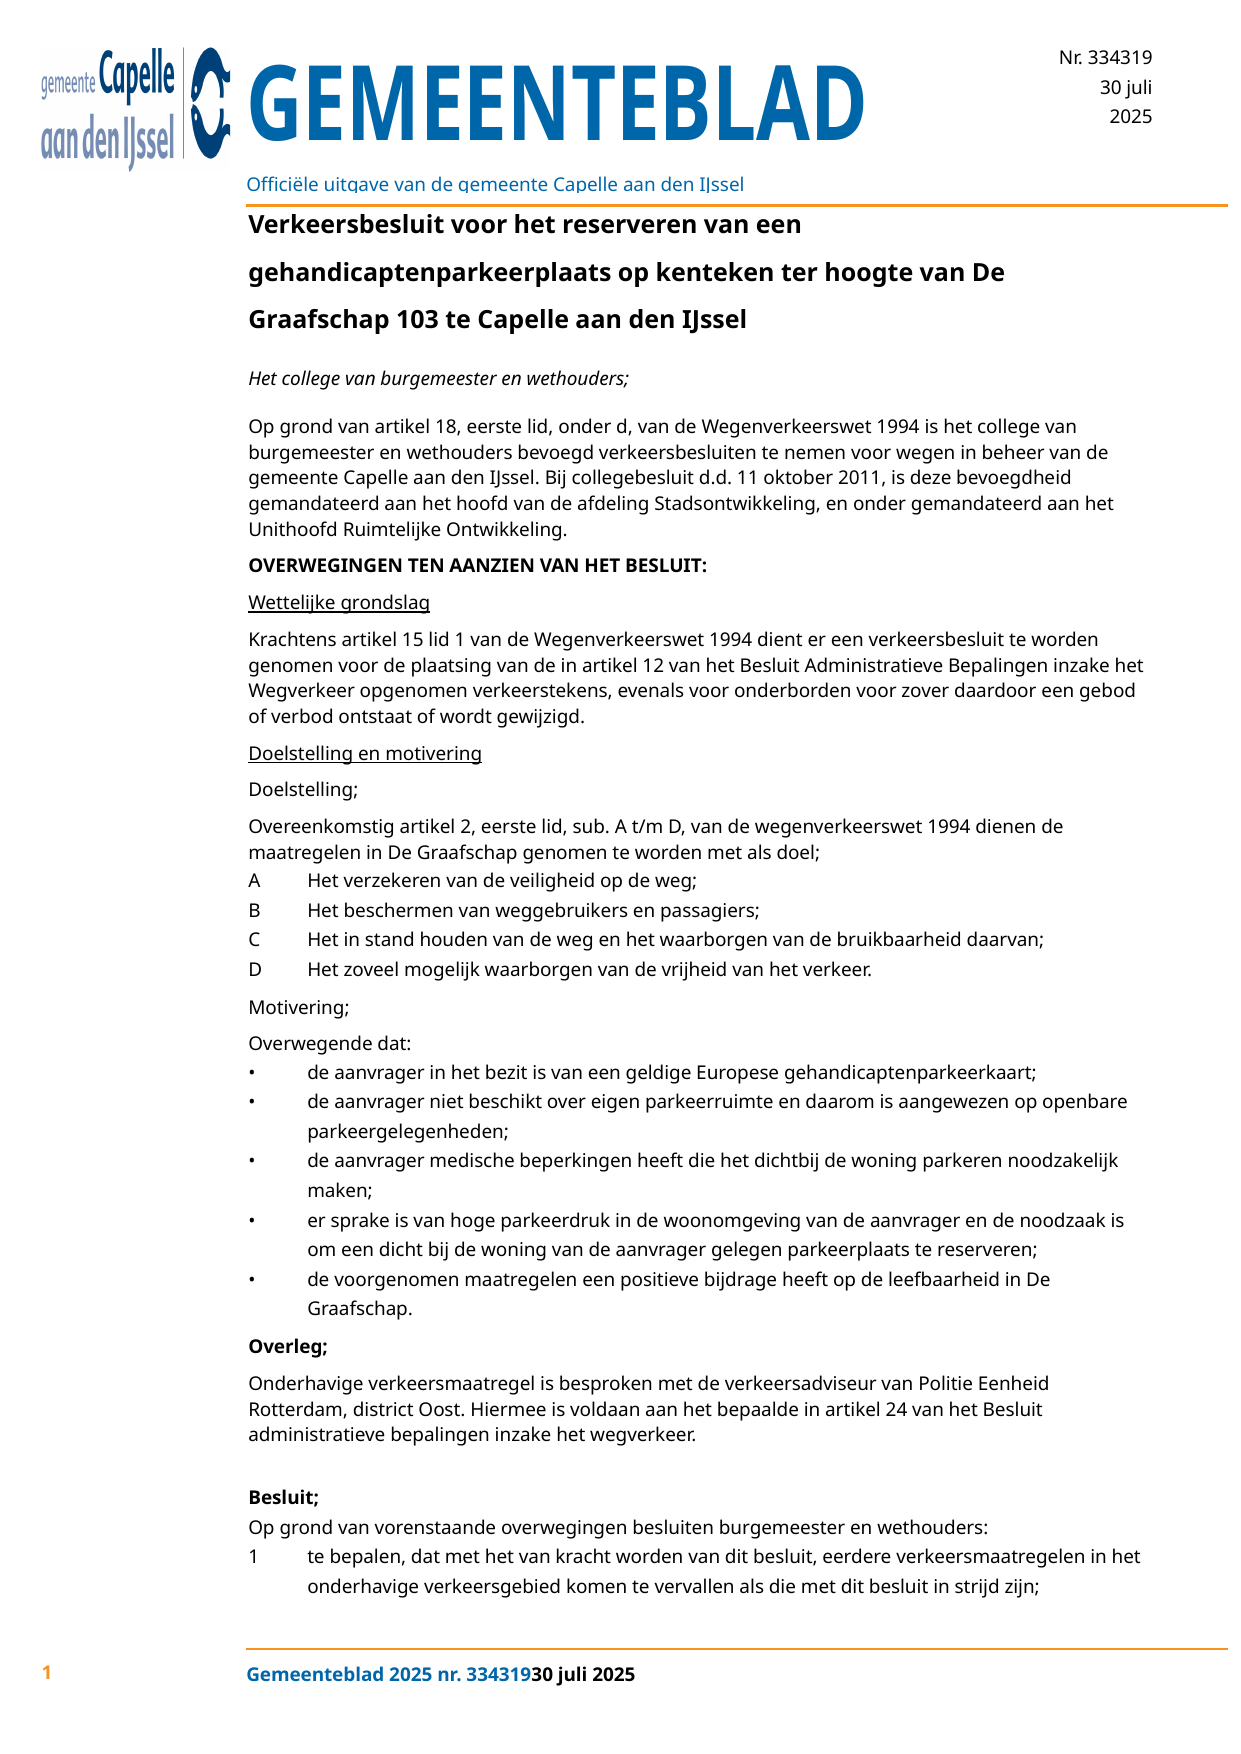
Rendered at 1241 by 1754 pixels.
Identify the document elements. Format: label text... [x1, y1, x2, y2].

list Het verzekeren van de veiligheid op de weg; [248, 867, 1152, 893]
text Het college van burgemeester en wethouders; [248, 366, 1152, 391]
text Op grond van artikel 18, eerste lid, onder d, van de Wegenverkeerswet 1994 is het college van burgemeester en wethouders bevoegd verkeersbesluiten te nemen voor wegen in beheer van de gemeente Capelle aan den IJssel. Bij collegebesluit d.d. 11 oktober 2011, is deze bevoegdheid gemandateerd aan het hoofd van de afdeling Stadsontwikkeling, en onder gemandateerd aan het Unithoofd Ruimtelijke Ontwikkeling. [248, 413, 1152, 542]
picture [41, 47, 231, 172]
text Besluit; [248, 1484, 1152, 1510]
list Het beschermen van weggebruikers en passagiers; [248, 897, 1152, 923]
list de aanvrager in het bezit is van een geldige Europese gehandicaptenparkeerkaart; [248, 1059, 1152, 1085]
text Doelstelling; [248, 777, 1152, 802]
list Het in stand houden van de weg en het waarborgen van de bruikbaarheid daarvan; [248, 926, 1152, 952]
text Doelstelling en motivering [248, 740, 1152, 766]
list de voorgenomen maatregelen een positieve bijdrage heeft op de leefbaarheid in De Graafschap. [248, 1266, 1152, 1321]
text OVERWEGINGEN TEN AANZIEN VAN HET BESLUIT: [248, 553, 1152, 578]
text Krachtens artikel 15 lid 1 van de Wegenverkeerswet 1994 dient er een verkeersbesluit te worden genomen voor de plaatsing van de in artikel 12 van het Besluit Administratieve Bepalingen inzake het Wegverkeer opgenomen verkeerstekens, evenals voor onderborden voor zover daardoor een gebod of verbod ontstaat of wordt gewijzigd. [248, 626, 1152, 729]
text Onderhavige verkeersmaatregel is besproken met de verkeersadviseur van Politie Eenheid Rotterdam, district Oost. Hiermee is voldaan aan het bepaalde in artikel 24 van het Besluit administratieve bepalingen inzake het wegverkeer. [248, 1370, 1152, 1447]
list er sprake is van hoge parkeerdruk in de woonomgeving van de aanvrager en de noodzaak is om een dicht bij de woning van de aanvrager gelegen parkeerplaats te reserveren; [248, 1207, 1152, 1262]
text Overleg; [248, 1333, 1152, 1359]
text Wettelijke grondslag [248, 589, 1152, 615]
text Overwegende dat: [248, 1031, 1152, 1056]
text Motivering; [248, 994, 1152, 1020]
text Overeenkomstig artikel 2, eerste lid, sub. A t/m D, van de wegenverkeerswet 1994 dienen de maatregelen in De Graafschap genomen te worden met als doel; [248, 813, 1152, 865]
list de aanvrager medische beperkingen heeft die het dichtbij de woning parkeren noodzakelijk maken; [248, 1148, 1152, 1203]
text Op grond van vorenstaande overwegingen besluiten burgemeester en wethouders: [248, 1514, 1152, 1540]
list de aanvrager niet beschikt over eigen parkeerruimte en daarom is aangewezen op openbare parkeergelegenheden; [248, 1088, 1152, 1144]
text Verkeersbesluit voor het reserveren van een gehandicaptenparkeerplaats op kenteken ter hoogte van De Graafschap 103 te Capelle aan den IJssel [248, 207, 1152, 336]
list Het zoveel mogelijk waarborgen van de vrijheid van het verkeer. [248, 956, 1152, 982]
list te bepalen, dat met het van kracht worden van dit besluit, eerdere verkeersmaatregelen in het onderhavige verkeersgebied komen te vervallen als die met dit besluit in strijd zijn; [248, 1543, 1152, 1599]
